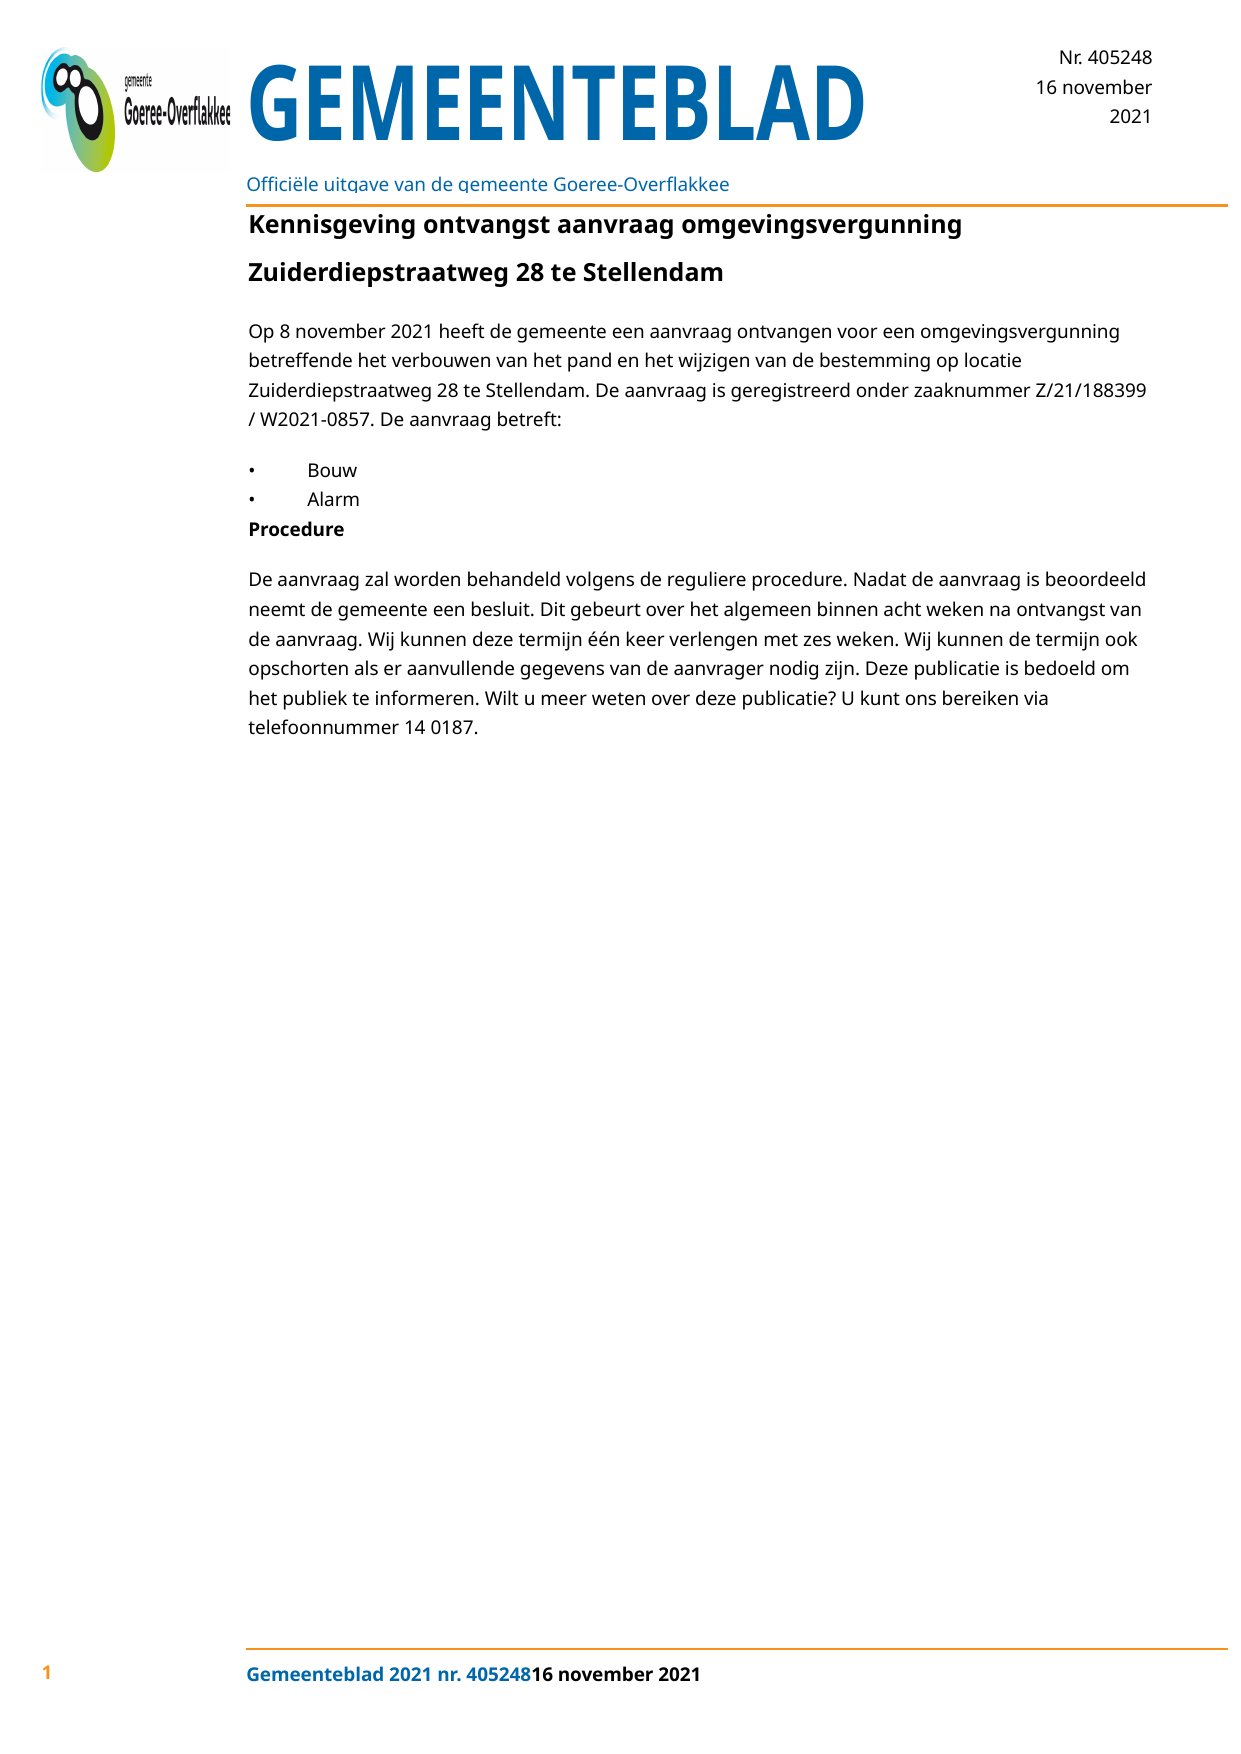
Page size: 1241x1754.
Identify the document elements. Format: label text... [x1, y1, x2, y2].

text Kennisgeving ontvangst aanvraag omgevingsvergunning Zuiderdiepstraatweg 28 te Stellendam [248, 207, 1152, 288]
text Op 8 november 2021 heeft de gemeente een aanvraag ontvangen voor een omgevingsvergunning betreffende het verbouwen van het pand en het wijzigen van de bestemming op locatie Zuiderdiepstraatweg 28 te Stellendam. De aanvraag is geregistreerd onder zaaknummer Z/21/188399 / W2021-0857. De aanvraag betreft: [248, 318, 1152, 432]
list Alarm [248, 487, 1152, 512]
picture [41, 47, 231, 172]
list Bouw [248, 457, 1152, 483]
text Procedure [248, 516, 1152, 542]
text De aanvraag zal worden behandeld volgens de reguliere procedure. Nadat de aanvraag is beoordeeld neemt de gemeente een besluit. Dit gebeurt over het algemeen binnen acht weken na ontvangst van de aanvraag. Wij kunnen deze termijn één keer verlengen met zes weken. Wij kunnen de termijn ook opschorten als er aanvullende gegevens van de aanvrager nodig zijn. Deze publicatie is bedoeld om het publiek te informeren. Wilt u meer weten over deze publicatie? U kunt ons bereiken via telefoonnummer 14 0187. [248, 567, 1152, 740]
